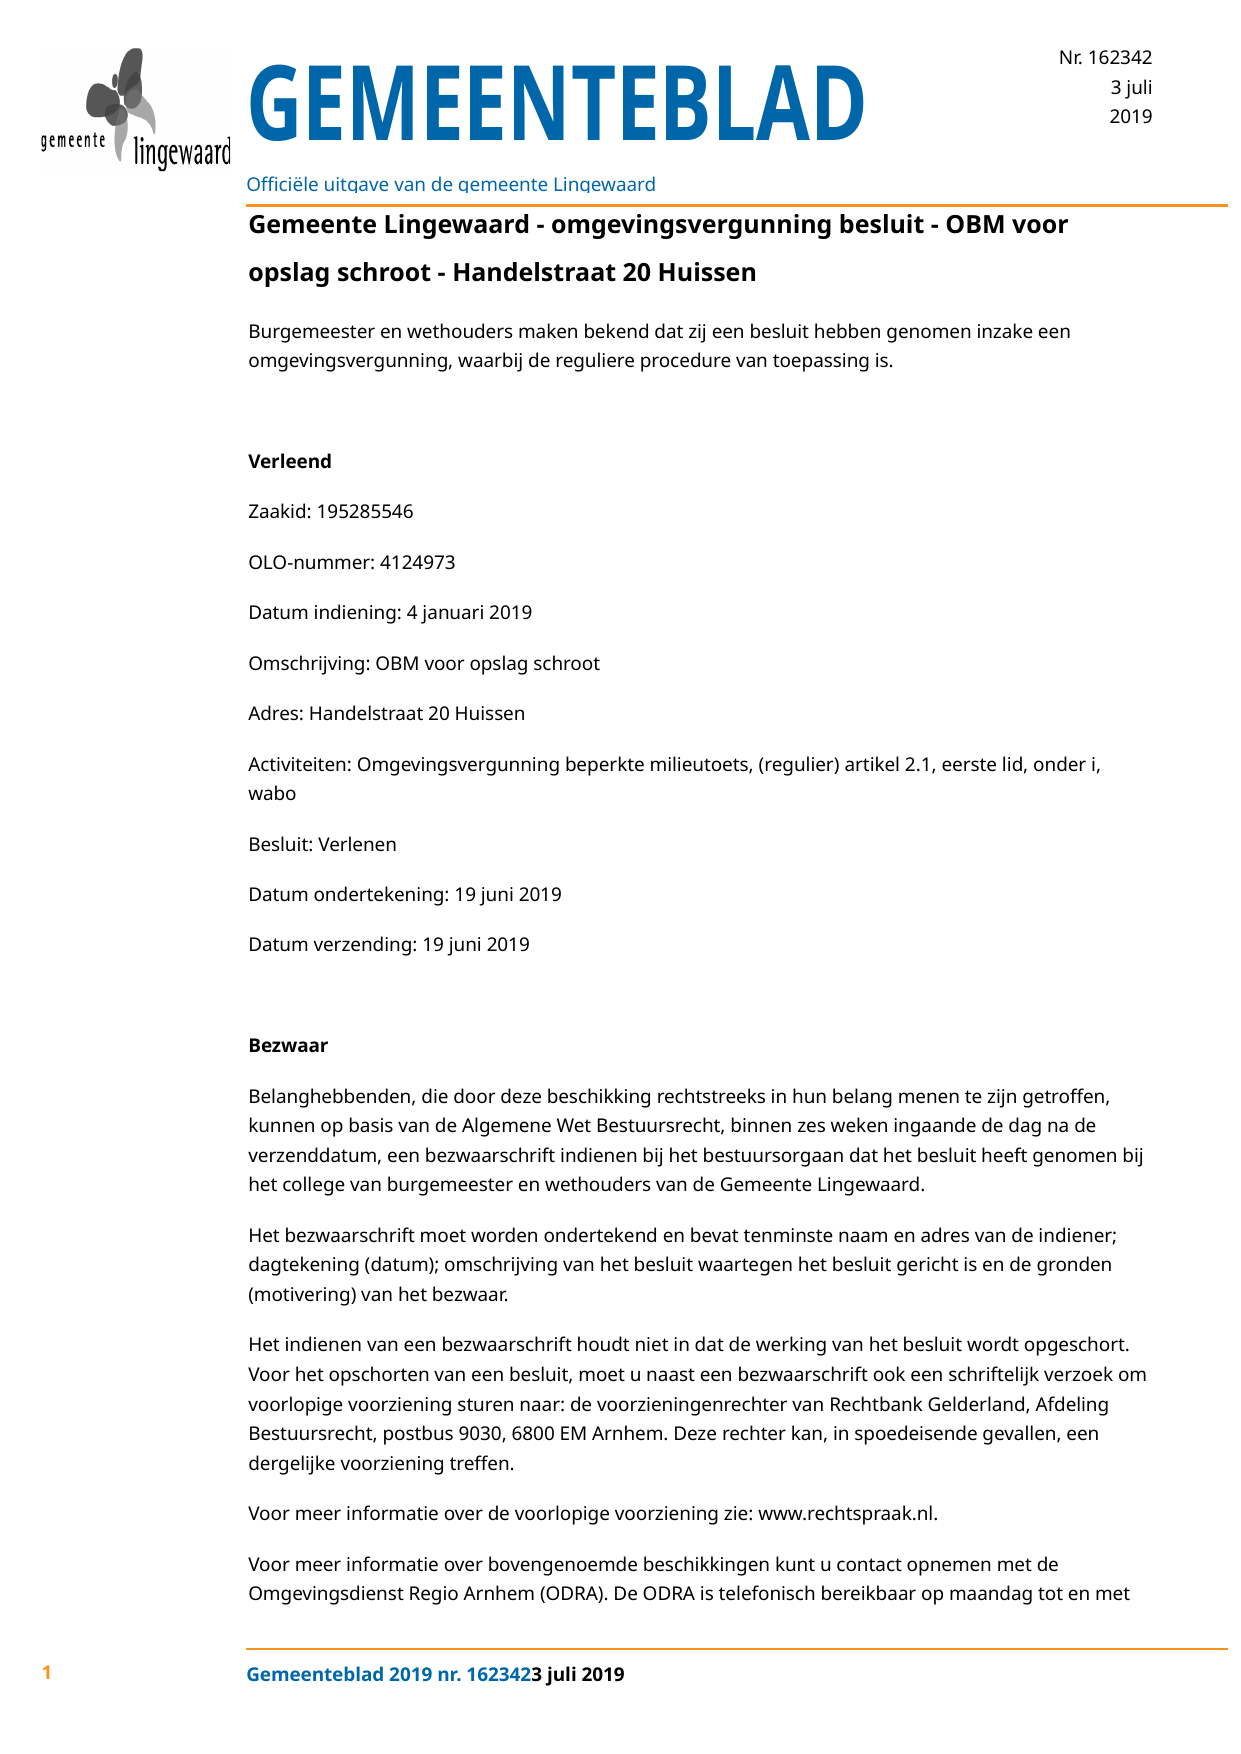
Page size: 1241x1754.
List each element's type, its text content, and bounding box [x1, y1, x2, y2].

text Zaakid: 195285546 [248, 499, 1152, 524]
text Activiteiten: Omgevingsvergunning beperkte milieutoets, (regulier) artikel 2.1, eerste lid, onder i, wabo [248, 751, 1152, 806]
text Datum verzending: 19 juni 2019 [248, 932, 1152, 957]
text Het bezwaarschrift moet worden ondertekend en bevat tenminste naam en adres van de indiener; dagtekening (datum); omschrijving van het besluit waartegen het besluit gericht is en de gronden (motivering) van het bezwaar. [248, 1222, 1152, 1307]
text Datum ondertekening: 19 juni 2019 [248, 881, 1152, 907]
text Besluit: Verlenen [248, 831, 1152, 857]
picture [41, 47, 231, 172]
text Adres: Handelstraat 20 Huissen [248, 700, 1152, 726]
text OLO-nummer: 4124973 [248, 549, 1152, 575]
text Datum indiening: 4 januari 2019 [248, 599, 1152, 625]
text Het indienen van een bezwaarschrift houdt niet in dat de werking van het besluit wordt opgeschort. Voor het opschorten van een besluit, moet u naast een bezwaarschrift ook een schriftelijk verzoek om voorlopige voorziening sturen naar: de voorzieningenrechter van Rechtbank Gelderland, Afdeling Bestuursrecht, postbus 9030, 6800 EM Arnhem. Deze rechter kan, in spoedeisende gevallen, een dergelijke voorziening treffen. [248, 1332, 1152, 1476]
text Voor meer informatie over de voorlopige voorziening zie: www.rechtspraak.nl. [248, 1500, 1152, 1526]
text Verleend [248, 448, 1152, 474]
text Bezwaar [248, 1032, 1152, 1058]
text Omschrijving: OBM voor opslag schroot [248, 650, 1152, 676]
text Belanghebbenden, die door deze beschikking rechtstreeks in hun belang menen te zijn getroffen, kunnen op basis van de Algemene Wet Bestuursrecht, binnen zes weken ingaande de dag na de verzenddatum, een bezwaarschrift indienen bij het bestuursorgaan dat het besluit heeft genomen bij het college van burgemeester en wethouders van de Gemeente Lingewaard. [248, 1083, 1152, 1197]
text Voor meer informatie over bovengenoemde beschikkingen kunt u contact opnemen met de Omgevingsdienst Regio Arnhem (ODRA). De ODRA is telefonisch bereikbaar op maandag tot en met [248, 1551, 1152, 1606]
text Burgemeester en wethouders maken bekend dat zij een besluit hebben genomen inzake een omgevingsvergunning, waarbij de reguliere procedure van toepassing is. [248, 318, 1152, 373]
text Gemeente Lingewaard - omgevingsvergunning besluit - OBM voor opslag schroot - Handelstraat 20 Huissen [248, 207, 1152, 288]
